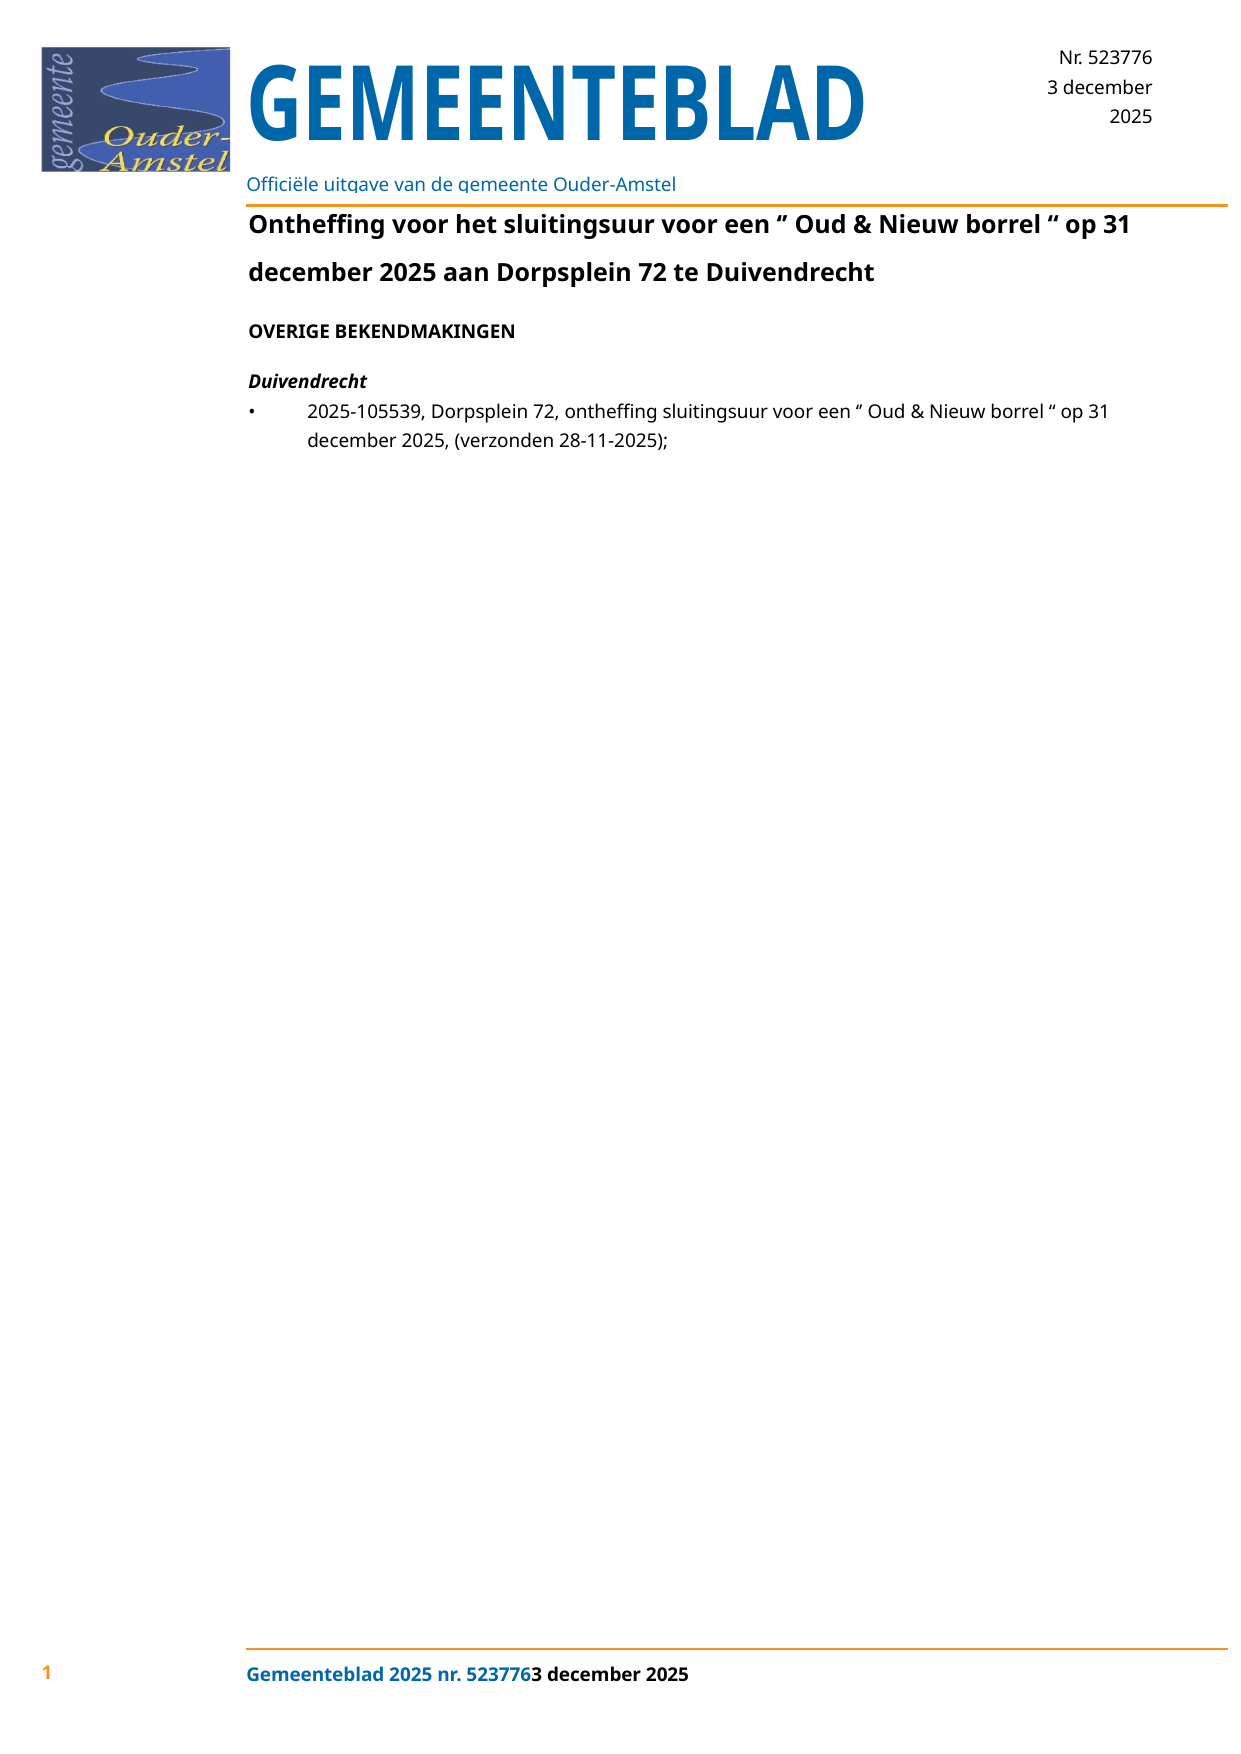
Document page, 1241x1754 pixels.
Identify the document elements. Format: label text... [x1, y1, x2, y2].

list 2025-105539, Dorpsplein 72, ontheffing sluitingsuur voor een ‘’ Oud & Nieuw borrel “ op 31 december 2025, (verzonden 28-11-2025); [248, 398, 1152, 453]
text Duivendrecht [248, 368, 1152, 394]
text Ontheffing voor het sluitingsuur voor een ‘’ Oud & Nieuw borrel “ op 31 december 2025 aan Dorpsplein 72 te Duivendrecht [248, 207, 1152, 288]
picture [41, 47, 231, 172]
text OVERIGE BEKENDMAKINGEN [248, 318, 1152, 344]
